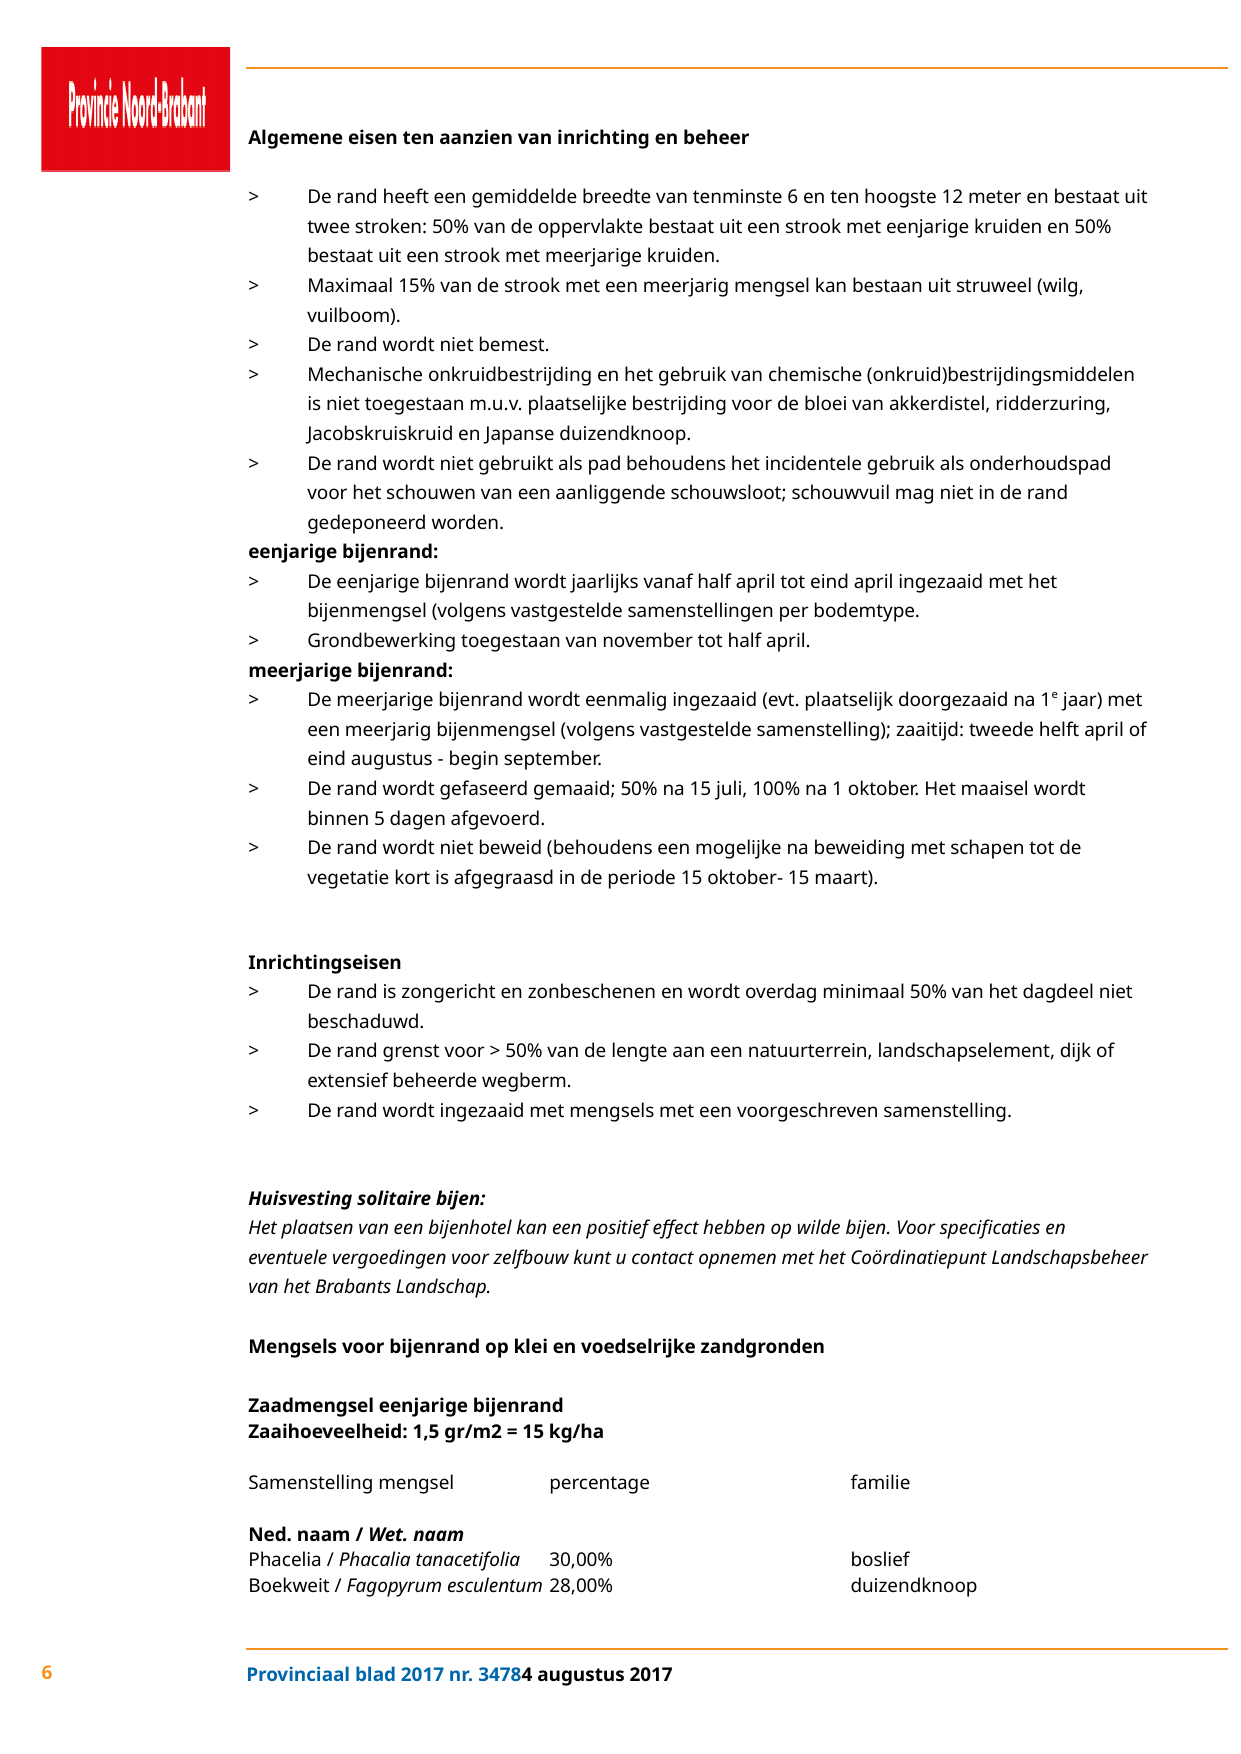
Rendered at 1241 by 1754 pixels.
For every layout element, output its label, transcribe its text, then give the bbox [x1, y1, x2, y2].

table_cell Inrichtingseisen De rand is zongericht en zonbeschenen en wordt overdag minimaal 50% van het dagdeel niet beschaduwd. De rand grenst voor > 50% van de lengte aan een natuurterrein, landschapselement, dijk of extensief beheerde wegberm. De rand wordt ingezaaid met mengsels met een voorgeschreven samenstelling. [248, 919, 1152, 1152]
picture [41, 47, 231, 172]
table_cell Zaaihoeveelheid: 1,5 gr/m2 = 15 kg/ha [248, 1418, 1152, 1443]
table_cell percentage [549, 1469, 850, 1495]
table_cell [850, 1444, 1152, 1469]
table_cell [850, 1521, 1152, 1546]
table_cell Phacelia / Phacalia tanacetifolia [248, 1546, 549, 1572]
table_cell duizendknoop [850, 1572, 1152, 1598]
table_cell [549, 1495, 850, 1521]
text Het plaatsen van een bijenhotel kan een positief effect hebben op wilde bijen. Voor specificaties en eventuele vergoedingen voor zelfbouw kunt u contact opnemen met het Coördinatiepunt Landschapsbeheer van het Brabants Landschap. [248, 1214, 1152, 1299]
table_cell Samenstelling mengsel [248, 1469, 549, 1495]
text Huisvesting solitaire bijen: [248, 1185, 1152, 1211]
table_header Zaadmengsel eenjarige bijenrand [248, 1392, 1152, 1418]
text Mengsels voor bijenrand op klei en voedselrijke zandgronden [248, 1333, 1152, 1358]
table_cell [549, 1521, 850, 1546]
table_cell familie [850, 1469, 1152, 1495]
table_cell Algemene eisen ten aanzien van inrichting en beheer De rand heeft een gemiddelde breedte van tenminste 6 en ten hoogste 12 meter en bestaat uit twee stroken: 50% van de oppervlakte bestaat uit een strook met eenjarige kruiden en 50% bestaat uit een strook met meerjarige kruiden. Maximaal 15% van de strook met een meerjarig mengsel kan bestaan uit struweel (wilg, vuilboom). De rand wordt niet bemest. Mechanische onkruidbestrijding en het gebruik van chemische (onkruid)bestrijdingsmiddelen is niet toegestaan m.u.v. plaatselijke bestrijding voor de bloei van akkerdistel, ridderzuring, Jacobskruiskruid en Japanse duizendknoop. De rand wordt niet gebruikt als pad behoudens het incidentele gebruik als onderhoudspad voor het schouwen van een aanliggende schouwsloot; schouwvuil mag niet in de rand gedeponeerd worden. eenjarige bijenrand: De eenjarige bijenrand wordt jaarlijks vanaf half april tot eind april ingezaaid met het bijenmengsel (volgens vastgestelde samenstellingen per bodemtype. Grondbewerking toegestaan van november tot half april. meerjarige bijenrand: De meerjarige bijenrand wordt eenmalig ingezaaid (evt. plaatselijk doorgezaaid na 1e jaar) met een meerjarig bijenmengsel (volgens vastgestelde samenstelling); zaaitijd: tweede helft april of eind augustus - begin september. De rand wordt gefaseerd gemaaid; 50% na 15 juli, 100% na 1 oktober. Het maaisel wordt binnen 5 dagen afgevoerd. De rand wordt niet beweid (behoudens een mogelijke na beweiding met schapen tot de vegetatie kort is afgegraasd in de periode 15 oktober- 15 maart). [248, 95, 1152, 919]
table_cell [248, 1444, 549, 1469]
table_cell 30,00% [549, 1546, 850, 1572]
table_cell Ned. naam / Wet. naam [248, 1521, 549, 1546]
table_cell [549, 1444, 850, 1469]
table_cell boslief [850, 1546, 1152, 1572]
table_cell [248, 1495, 549, 1521]
table_cell [850, 1495, 1152, 1521]
table_cell 28,00% [549, 1572, 850, 1598]
table_cell Boekweit / Fagopyrum esculentum [248, 1572, 549, 1598]
